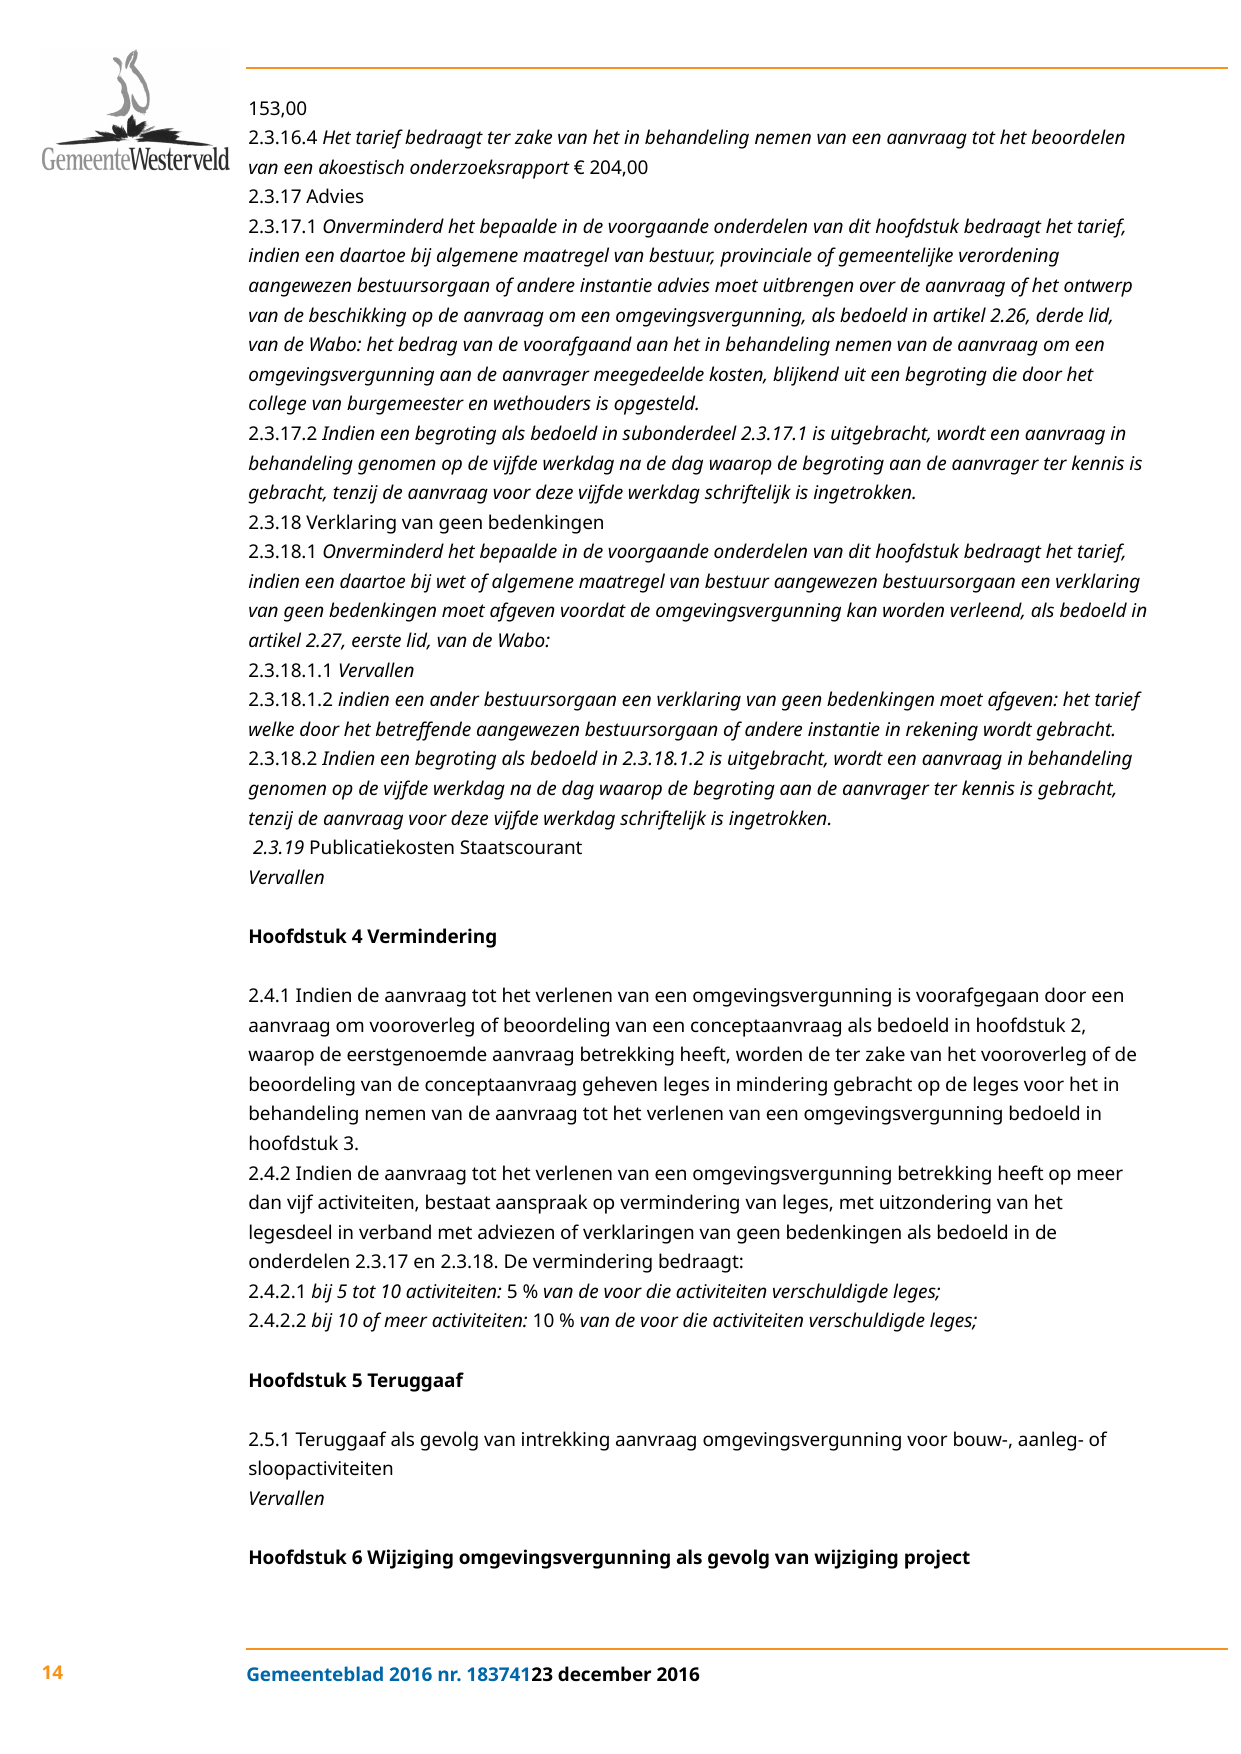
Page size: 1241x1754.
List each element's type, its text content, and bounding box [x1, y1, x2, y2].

text 2.4.2.2 bij 10 of meer activiteiten: 10 % van de voor die activiteiten verschuldigde leges; [248, 1308, 1152, 1333]
text 2.3.17.2 Indien een begroting als bedoeld in subonderdeel 2.3.17.1 is uitgebracht, wordt een aanvraag in behandeling genomen op de vijfde werkdag na de dag waarop de begroting aan de aanvrager ter kennis is gebracht, tenzij de aanvraag voor deze vijfde werkdag schriftelijk is ingetrokken. [248, 420, 1152, 505]
text Vervallen [248, 864, 1152, 890]
text Hoofdstuk 4 Vermindering [248, 923, 1152, 949]
text 2.3.18.2 Indien een begroting als bedoeld in 2.3.18.1.2 is uitgebracht, wordt een aanvraag in behandeling genomen op de vijfde werkdag na de dag waarop de begroting aan de aanvrager ter kennis is gebracht, tenzij de aanvraag voor deze vijfde werkdag schriftelijk is ingetrokken. [248, 746, 1152, 831]
text 2.5.1 Teruggaaf als gevolg van intrekking aanvraag omgevingsvergunning voor bouw-, aanleg- of sloopactiviteiten [248, 1426, 1152, 1481]
text 2.3.18.1.2 indien een ander bestuursorgaan een verklaring van geen bedenkingen moet afgeven: het tarief welke door het betreffende aangewezen bestuursorgaan of andere instantie in rekening wordt gebracht. [248, 686, 1152, 742]
text 153,00 [248, 95, 1152, 121]
text Hoofdstuk 5 Teruggaaf [248, 1367, 1152, 1393]
text Hoofdstuk 6 Wijziging omgevingsvergunning als gevolg van wijziging project [248, 1544, 1152, 1570]
text 2.3.16.4 Het tarief bedraagt ter zake van het in behandeling nemen van een aanvraag tot het beoordelen van een akoestisch onderzoeksrapport € 204,00 [248, 124, 1152, 180]
text Vervallen [248, 1485, 1152, 1511]
text 2.3.18.1.1 Vervallen [248, 657, 1152, 683]
text 2.3.18 Verklaring van geen bedenkingen [248, 509, 1152, 535]
text 2.3.17 Advies [248, 183, 1152, 209]
text 2.4.2 Indien de aanvraag tot het verlenen van een omgevingsvergunning betrekking heeft op meer dan vijf activiteiten, bestaat aanspraak op vermindering van leges, met uitzondering van het legesdeel in verband met adviezen of verklaringen van geen bedenkingen als bedoeld in de onderdelen 2.3.17 en 2.3.18. De vermindering bedraagt: [248, 1160, 1152, 1274]
text 2.3.19 Publicatiekosten Staatscourant [248, 834, 1152, 860]
text 2.3.17.1 Onverminderd het bepaalde in de voorgaande onderdelen van dit hoofdstuk bedraagt het tarief, indien een daartoe bij algemene maatregel van bestuur, provinciale of gemeentelijke verordening aangewezen bestuursorgaan of andere instantie advies moet uitbrengen over de aanvraag of het ontwerp van de beschikking op de aanvraag om een omgevingsvergunning, als bedoeld in artikel 2.26, derde lid, van de Wabo: het bedrag van de voorafgaand aan het in behandeling nemen van de aanvraag om een omgevingsvergunning aan de aanvrager meegedeelde kosten, blijkend uit een begroting die door het college van burgemeester en wethouders is opgesteld. [248, 213, 1152, 416]
text 2.3.18.1 Onverminderd het bepaalde in de voorgaande onderdelen van dit hoofdstuk bedraagt het tarief, indien een daartoe bij wet of algemene maatregel van bestuur aangewezen bestuursorgaan een verklaring van geen bedenkingen moet afgeven voordat de omgevingsvergunning kan worden verleend, als bedoeld in artikel 2.27, eerste lid, van de Wabo: [248, 538, 1152, 653]
text 2.4.1 Indien de aanvraag tot het verlenen van een omgevingsvergunning is voorafgegaan door een aanvraag om vooroverleg of beoordeling van een conceptaanvraag als bedoeld in hoofdstuk 2, waarop de eerstgenoemde aanvraag betrekking heeft, worden de ter zake van het vooroverleg of de beoordeling van de conceptaanvraag geheven leges in mindering gebracht op de leges voor het in behandeling nemen van de aanvraag tot het verlenen van een omgevingsvergunning bedoeld in hoofdstuk 3. [248, 982, 1152, 1156]
text 2.4.2.1 bij 5 tot 10 activiteiten: 5 % van de voor die activiteiten verschuldigde leges; [248, 1278, 1152, 1304]
picture [41, 47, 231, 172]
